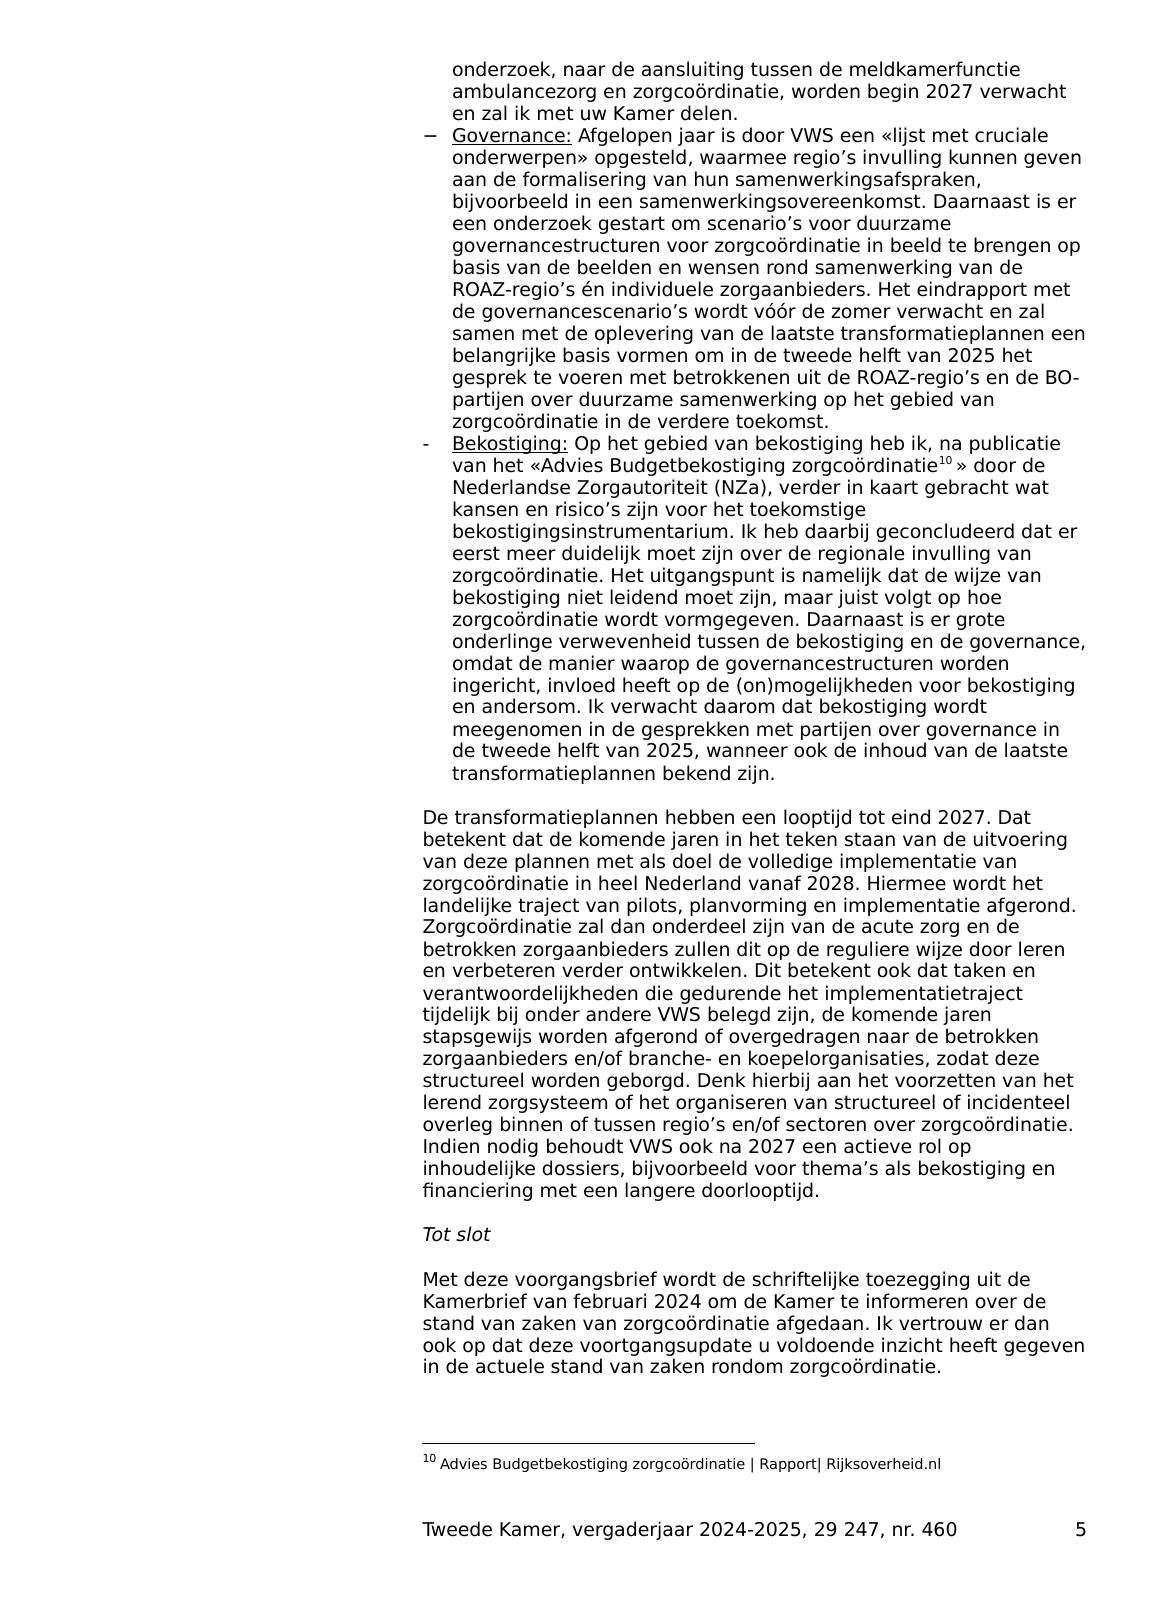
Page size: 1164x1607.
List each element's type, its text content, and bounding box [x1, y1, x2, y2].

text onderzoek, naar de aansluiting tussen de meldkamerfunctie ambulancezorg en zorgcoördinatie, worden begin 2027 verwacht en zal ik met uw Kamer delen. [452, 59, 1087, 125]
subtitle Tot slot [422, 1224, 1087, 1246]
text - Bekostiging: Op het gebied van bekostiging heb ik, na publicatie van het «Advies Budgetbekostiging zorgcoördinatie» door de Nederlandse Zorgautoriteit (NZa), verder in kaart gebracht wat kansen en risico’s zijn voor het toekomstige bekostigingsinstrumentarium. Ik heb daarbij geconcludeerd dat er eerst meer duidelijk moet zijn over de regionale invulling van zorgcoördinatie. Het uitgangspunt is namelijk dat de wijze van bekostiging niet leidend moet zijn, maar juist volgt op hoe zorgcoördinatie wordt vormgegeven. Daarnaast is er grote onderlinge verwevenheid tussen de bekostiging en de governance, omdat de manier waarop de governancestructuren worden ingericht, invloed heeft op de (on)mogelijkheden voor bekostiging en andersom. Ik verwacht daarom dat bekostiging wordt meegenomen in de gesprekken met partijen over governance in de tweede helft van 2025, wanneer ook de inhoud van de laatste transformatieplannen bekend zijn. [422, 433, 1087, 784]
text Met deze voorgangsbrief wordt de schriftelijke toezegging uit de Kamerbrief van februari 2024 om de Kamer te informeren over de stand van zaken van zorgcoördinatie afgedaan. Ik vertrouw er dan ook op dat deze voortgangsupdate u voldoende inzicht heeft gegeven in de actuele stand van zaken rondom zorgcoördinatie. [422, 1268, 1087, 1378]
text Advies Budgetbekostiging zorgcoördinatie | Rapport| Rijksoverheid.nl [422, 1452, 1087, 1474]
text De transformatieplannen hebben een looptijd tot eind 2027. Dat betekent dat de komende jaren in het teken staan van de uitvoering van deze plannen met als doel de volledige implementatie van zorgcoördinatie in heel Nederland vanaf 2028. Hiermee wordt het landelijke traject van pilots, planvorming en implementatie afgerond. Zorgcoördinatie zal dan onderdeel zijn van de acute zorg en de betrokken zorgaanbieders zullen dit op de reguliere wijze door leren en verbeteren verder ontwikkelen. Dit betekent ook dat taken en verantwoordelijkheden die gedurende het implementatietraject tijdelijk bij onder andere VWS belegd zijn, de komende jaren stapsgewijs worden afgerond of overgedragen naar de betrokken zorgaanbieders en/of branche- en koepelorganisaties, zodat deze structureel worden geborgd. Denk hierbij aan het voorzetten van het lerend zorgsysteem of het organiseren van structureel of incidenteel overleg binnen of tussen regio’s en/of sectoren over zorgcoördinatie. Indien nodig behoudt VWS ook na 2027 een actieve rol op inhoudelijke dossiers, bijvoorbeeld voor thema’s als bekostiging en financiering met een langere doorlooptijd. [422, 807, 1087, 1202]
text − Governance: Afgelopen jaar is door VWS een «lijst met cruciale onderwerpen» opgesteld, waarmee regio’s invulling kunnen geven aan de formalisering van hun samenwerkingsafspraken, bijvoorbeeld in een samenwerkingsovereenkomst. Daarnaast is er een onderzoek gestart om scenario’s voor duurzame governancestructuren voor zorgcoördinatie in beeld te brengen op basis van de beelden en wensen rond samenwerking van de ROAZ-regio’s én individuele zorgaanbieders. Het eindrapport met de governancescenario’s wordt vóór de zomer verwacht en zal samen met de oplevering van de laatste transformatieplannen een belangrijke basis vormen om in de tweede helft van 2025 het gesprek te voeren met betrokkenen uit de ROAZ-regio’s en de BO-partijen over duurzame samenwerking op het gebied van zorgcoördinatie in de verdere toekomst. [422, 125, 1087, 433]
